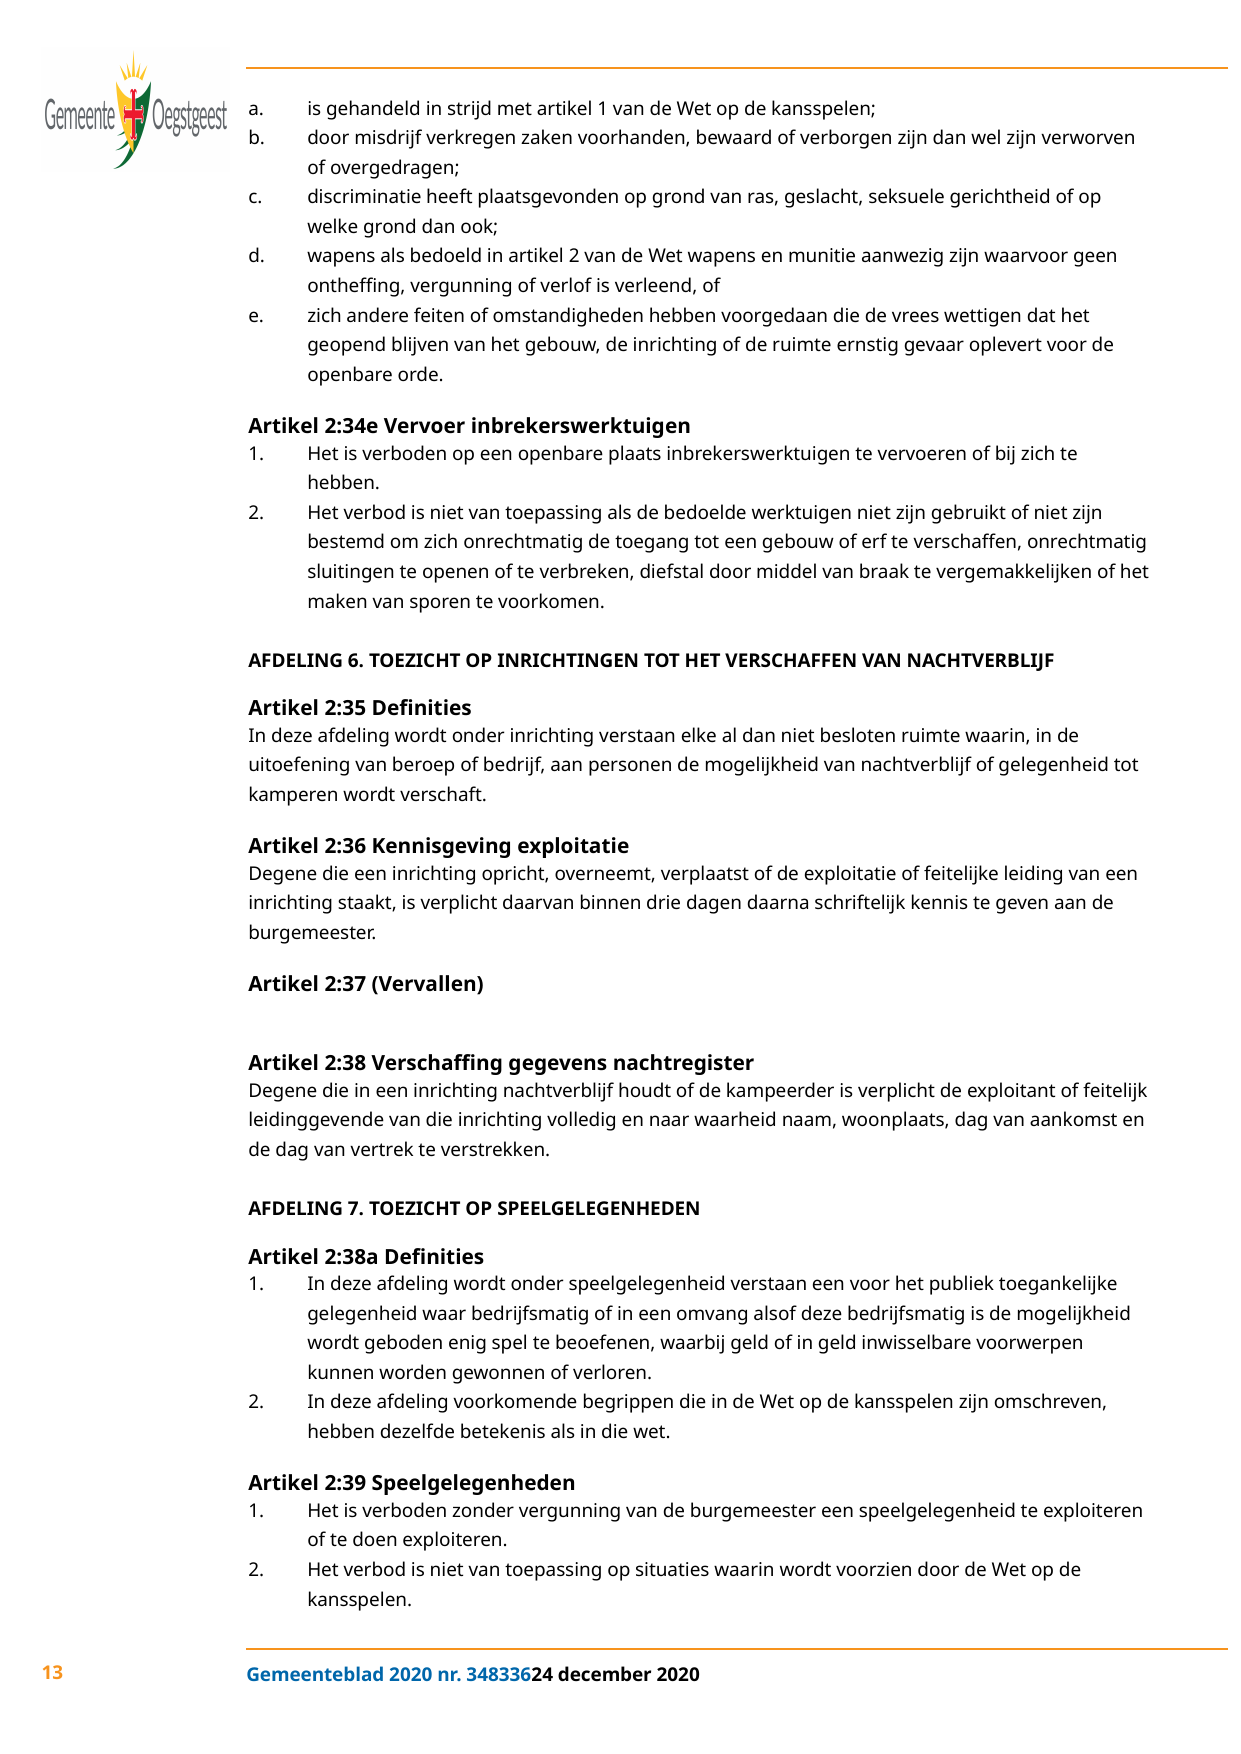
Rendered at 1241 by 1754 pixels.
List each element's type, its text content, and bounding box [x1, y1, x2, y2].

text Artikel 2:39 Speelgelegenheden [248, 1468, 1152, 1497]
list Het is verboden zonder vergunning van de burgemeester een speelgelegenheid te exploiteren of te doen exploiteren. [248, 1497, 1152, 1552]
list In deze afdeling voorkomende begrippen die in de Wet op de kansspelen zijn omschreven, hebben dezelfde betekenis als in die wet. [248, 1388, 1152, 1444]
picture [41, 47, 231, 172]
list discriminatie heeft plaatsgevonden op grond van ras, geslacht, seksuele gerichtheid of op welke grond dan ook; [248, 183, 1152, 239]
list Het verbod is niet van toepassing als de bedoelde werktuigen niet zijn gebruikt of niet zijn bestemd om zich onrechtmatig de toegang tot een gebouw of erf te verschaffen, onrechtmatig sluitingen te openen of te verbreken, diefstal door middel van braak te vergemakkelijken of het maken van sporen te voorkomen. [248, 499, 1152, 613]
text Artikel 2:37 (Vervallen) [248, 969, 1152, 998]
text Artikel 2:38 Verschaffing gegevens nachtregister [248, 1048, 1152, 1077]
list is gehandeld in strijd met artikel 1 van de Wet op de kansspelen; [248, 95, 1152, 121]
text Artikel 2:38a Definities [248, 1242, 1152, 1270]
text Artikel 2:36 Kennisgeving exploitatie [248, 832, 1152, 860]
text Degene die een inrichting opricht, overneemt, verplaatst of de exploitatie of feitelijke leiding van een inrichting staakt, is verplicht daarvan binnen drie dagen daarna schriftelijk kennis te geven aan de burgemeester. [248, 860, 1152, 945]
text Artikel 2:35 Definities [248, 693, 1152, 722]
list wapens als bedoeld in artikel 2 van de Wet wapens en munitie aanwezig zijn waarvoor geen ontheffing, vergunning of verlof is verleend, of [248, 243, 1152, 298]
text AFDELING 6. TOEZICHT OP INRICHTINGEN TOT HET VERSCHAFFEN VAN NACHTVERBLIJF [248, 647, 1152, 673]
list zich andere feiten of omstandigheden hebben voorgedaan die de vrees wettigen dat het geopend blijven van het gebouw, de inrichting of de ruimte ernstig gevaar oplevert voor de openbare orde. [248, 302, 1152, 387]
text Artikel 2:34e Vervoer inbrekerswerktuigen [248, 411, 1152, 440]
list door misdrijf verkregen zaken voorhanden, bewaard of verborgen zijn dan wel zijn verworven of overgedragen; [248, 124, 1152, 180]
list In deze afdeling wordt onder speelgelegenheid verstaan een voor het publiek toegankelijke gelegenheid waar bedrijfsmatig of in een omvang alsof deze bedrijfsmatig is de mogelijkheid wordt geboden enig spel te beoefenen, waarbij geld of in geld inwisselbare voorwerpen kunnen worden gewonnen of verloren. [248, 1270, 1152, 1385]
list Het is verboden op een openbare plaats inbrekerswerktuigen te vervoeren of bij zich te hebben. [248, 440, 1152, 495]
text Degene die in een inrichting nachtverblijf houdt of de kampeerder is verplicht de exploitant of feitelijk leidinggevende van die inrichting volledig en naar waarheid naam, woonplaats, dag van aankomst en de dag van vertrek te verstrekken. [248, 1077, 1152, 1162]
text AFDELING 7. TOEZICHT OP SPEELGELEGENHEDEN [248, 1195, 1152, 1221]
text In deze afdeling wordt onder inrichting verstaan elke al dan niet besloten ruimte waarin, in de uitoefening van beroep of bedrijf, aan personen de mogelijkheid van nachtverblijf of gelegenheid tot kamperen wordt verschaft. [248, 722, 1152, 807]
list Het verbod is niet van toepassing op situaties waarin wordt voorzien door de Wet op de kansspelen. [248, 1556, 1152, 1611]
